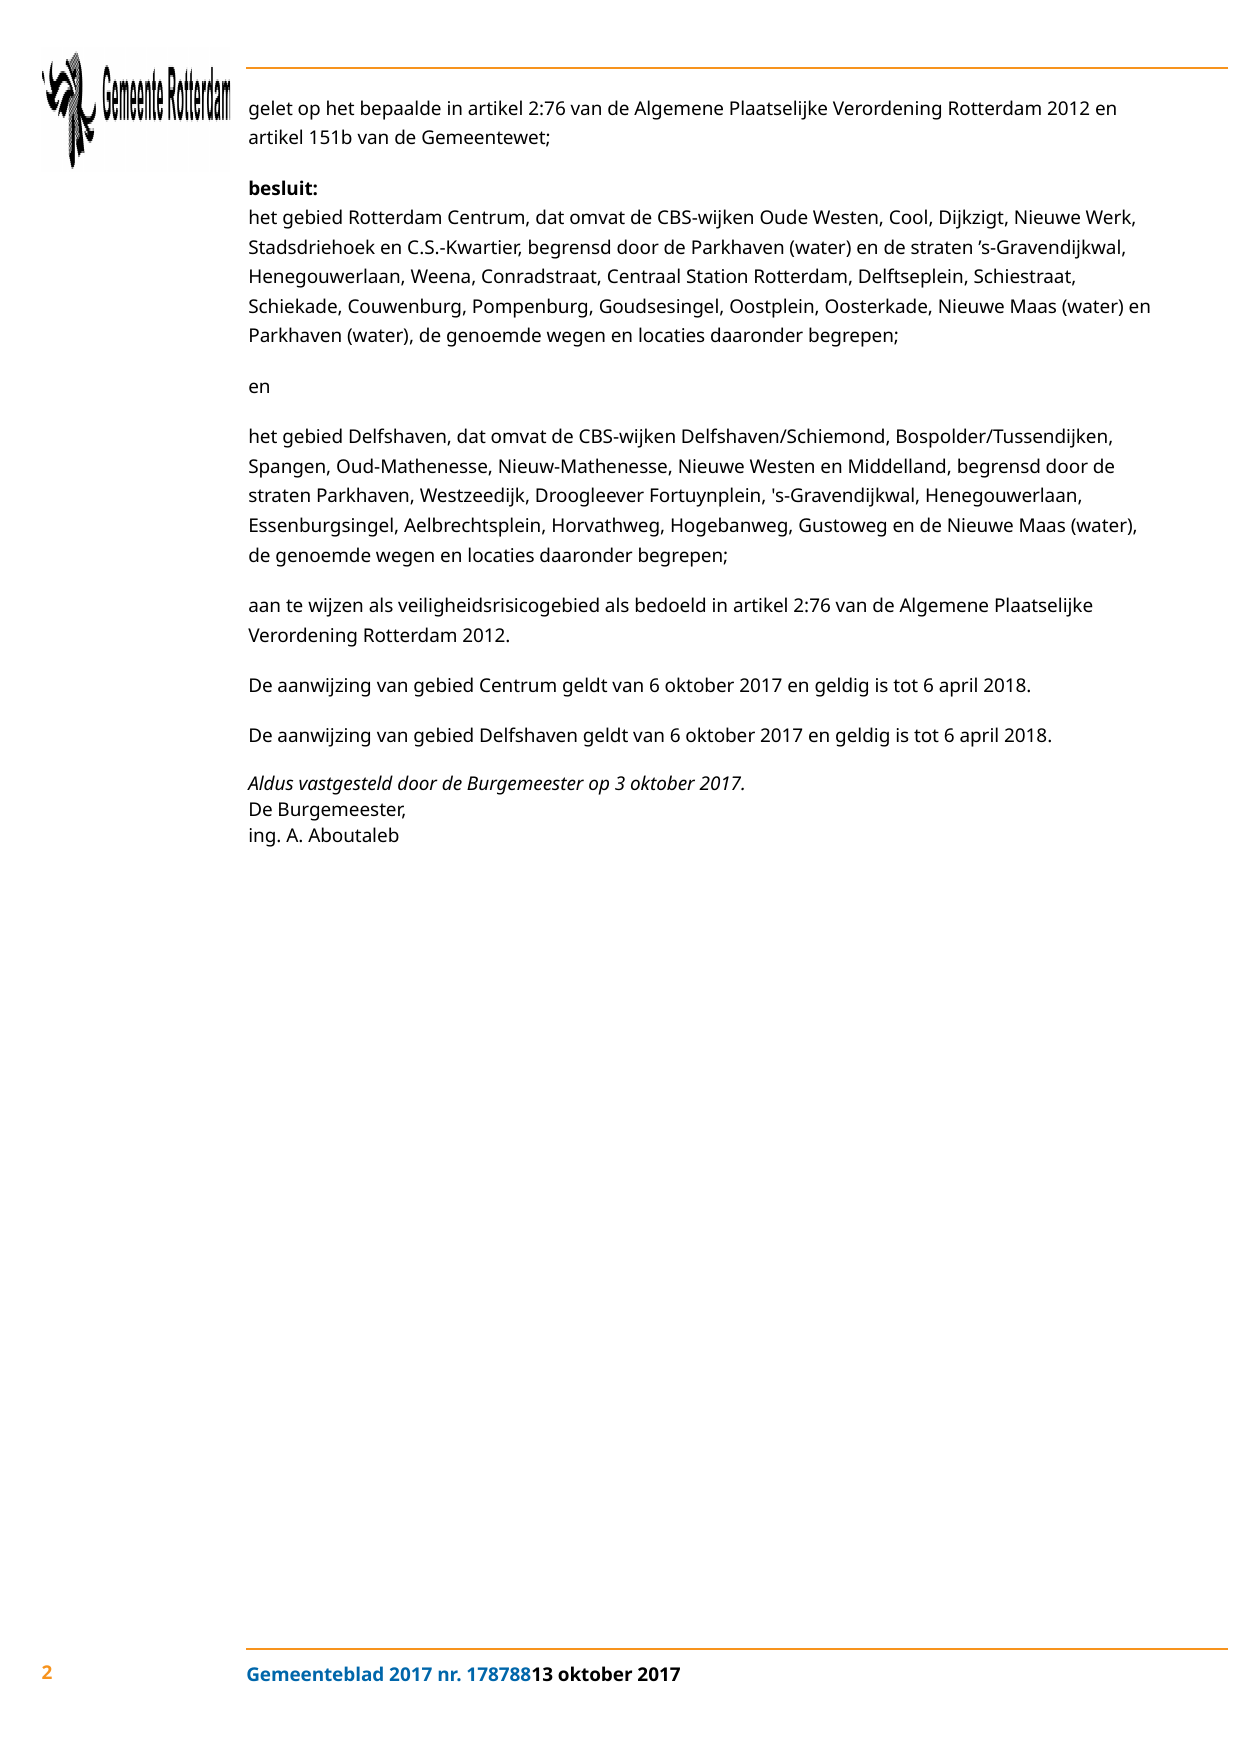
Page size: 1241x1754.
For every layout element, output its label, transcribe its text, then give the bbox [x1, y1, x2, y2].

text De aanwijzing van gebied Delfshaven geldt van 6 oktober 2017 en geldig is tot 6 april 2018. [248, 723, 1152, 748]
text het gebied Rotterdam Centrum, dat omvat de CBS-wijken Oude Westen, Cool, Dijkzigt, Nieuwe Werk, Stadsdriehoek en C.S.-Kwartier, begrensd door de Parkhaven (water) en de straten ’s-Gravendijkwal, Henegouwerlaan, Weena, Conradstraat, Centraal Station Rotterdam, Delftseplein, Schiestraat, Schiekade, Couwenburg, Pompenburg, Goudsesingel, Oostplein, Oosterkade, Nieuwe Maas (water) en Parkhaven (water), de genoemde wegen en locaties daaronder begrepen; [248, 204, 1152, 348]
picture [41, 47, 231, 172]
text aan te wijzen als veiligheidsrisicogebied als bedoeld in artikel 2:76 van de Algemene Plaatselijke Verordening Rotterdam 2012. [248, 592, 1152, 647]
text De aanwijzing van gebied Centrum geldt van 6 oktober 2017 en geldig is tot 6 april 2018. [248, 672, 1152, 698]
text De Burgemeester, [248, 796, 1152, 822]
text besluit: [248, 175, 1152, 200]
text en [248, 373, 1152, 399]
text het gebied Delfshaven, dat omvat de CBS-wijken Delfshaven/Schiemond, Bospolder/Tussendijken, Spangen, Oud-Mathenesse, Nieuw-Mathenesse, Nieuwe Westen en Middelland, begrensd door de straten Parkhaven, Westzeedijk, Droogleever Fortuynplein, 's-Gravendijkwal, Henegouwerlaan, Essenburgsingel, Aelbrechtsplein, Horvathweg, Hogebanweg, Gustoweg en de Nieuwe Maas (water), de genoemde wegen en locaties daaronder begrepen; [248, 423, 1152, 567]
text gelet op het bepaalde in artikel 2:76 van de Algemene Plaatselijke Verordening Rotterdam 2012 en artikel 151b van de Gemeentewet; [248, 95, 1152, 150]
text Aldus vastgesteld door de Burgemeester op 3 oktober 2017. [248, 770, 1152, 796]
text ing. A. Aboutaleb [248, 822, 1152, 848]
